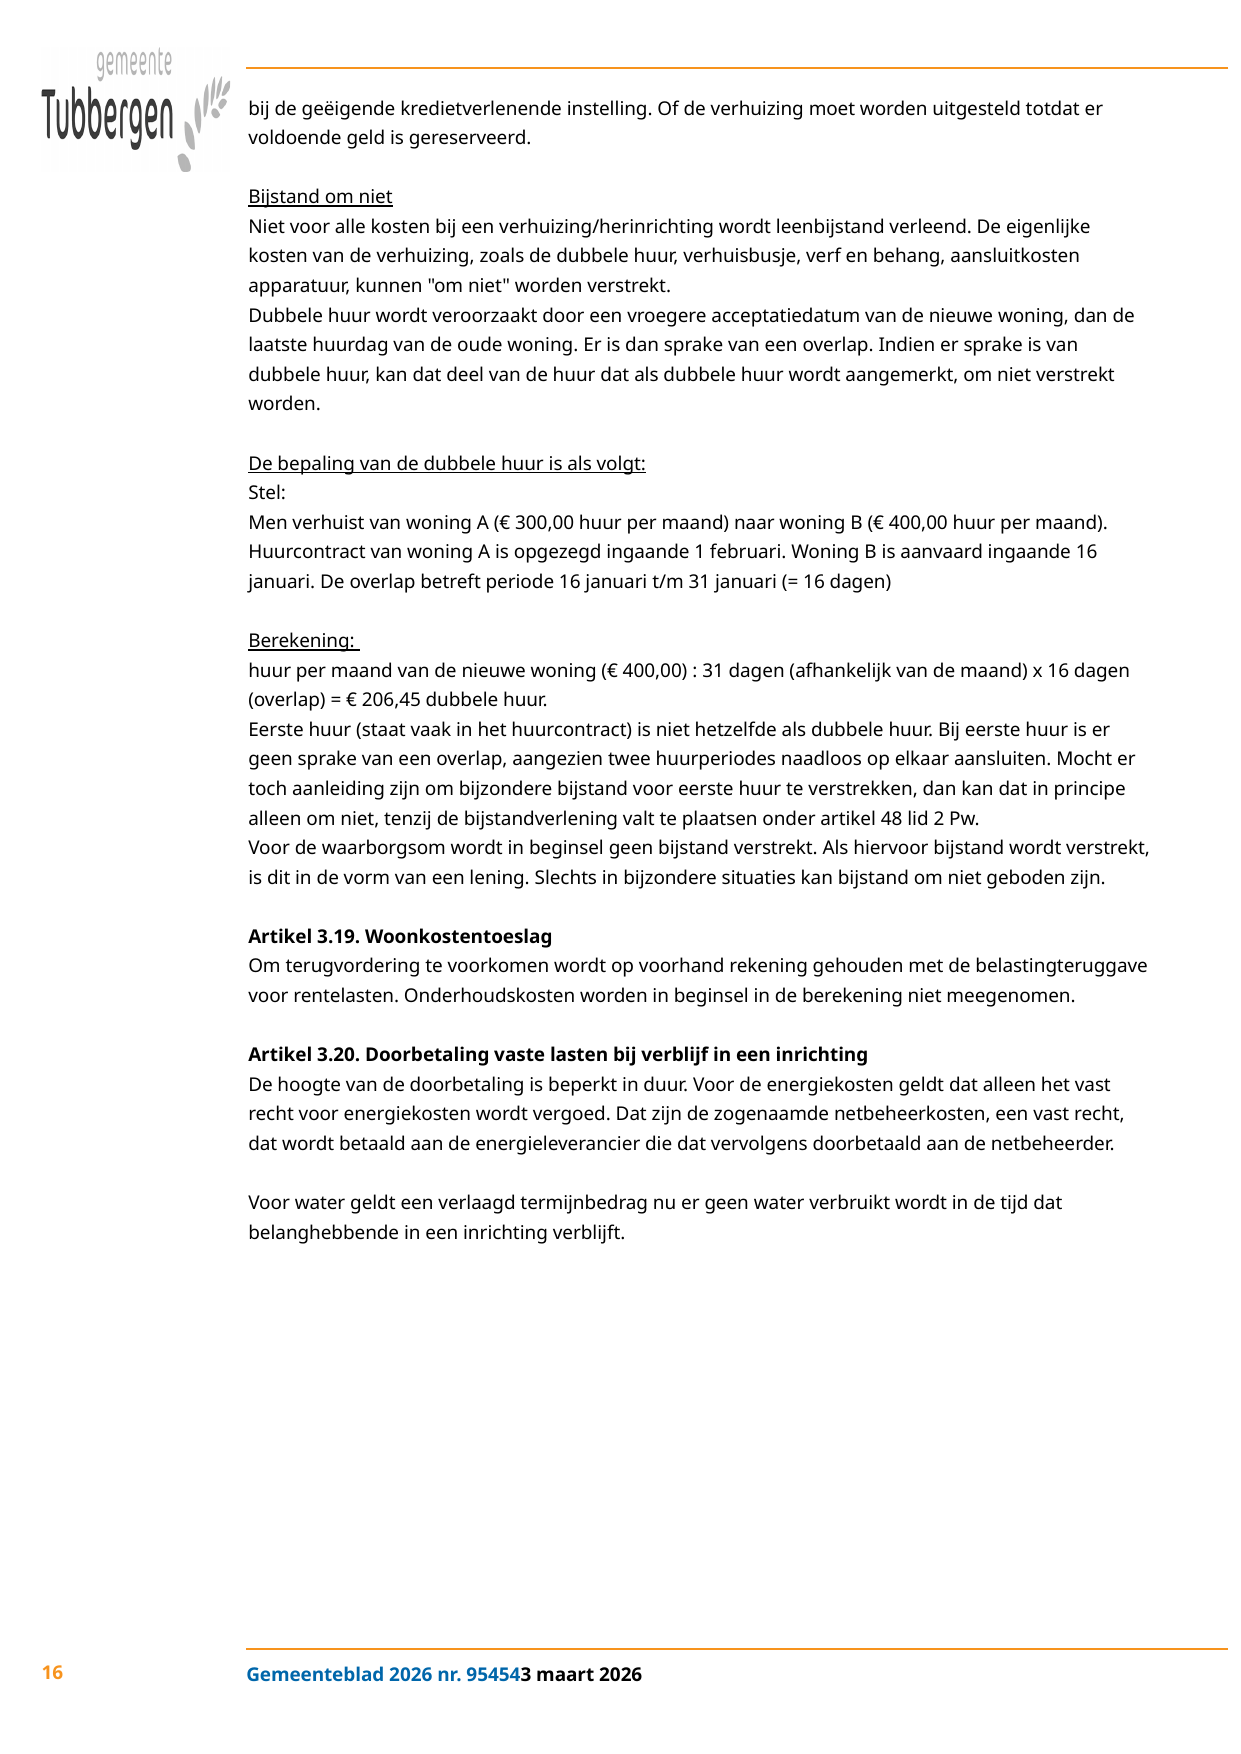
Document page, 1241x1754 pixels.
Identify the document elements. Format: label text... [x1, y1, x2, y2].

text Voor de waarborgsom wordt in beginsel geen bijstand verstrekt. Als hiervoor bijstand wordt verstrekt, is dit in de vorm van een lening. Slechts in bijzondere situaties kan bijstand om niet geboden zijn. [248, 834, 1152, 890]
text Dubbele huur wordt veroorzaakt door een vroegere acceptatiedatum van de nieuwe woning, dan de laatste huurdag van de oude woning. Er is dan sprake van een overlap. Indien er sprake is van dubbele huur, kan dat deel van de huur dat als dubbele huur wordt aangemerkt, om niet verstrekt worden. [248, 302, 1152, 416]
picture [41, 47, 231, 172]
text De bepaling van de dubbele huur is als volgt: [248, 450, 1152, 476]
text Bijstand om niet [248, 183, 1152, 209]
text bij de geëigende kredietverlenende instelling. Of de verhuizing moet worden uitgesteld totdat er voldoende geld is gereserveerd. [248, 95, 1152, 150]
text Voor water geldt een verlaagd termijnbedrag nu er geen water verbruikt wordt in de tijd dat belanghebbende in een inrichting verblijft. [248, 1189, 1152, 1245]
text Artikel 3.19. Woonkostentoeslag [248, 923, 1152, 949]
text Stel: [248, 479, 1152, 505]
text Om terugvordering te voorkomen wordt op voorhand rekening gehouden met de belastingteruggave voor rentelasten. Onderhoudskosten worden in beginsel in de berekening niet meegenomen. [248, 953, 1152, 1008]
text Niet voor alle kosten bij een verhuizing/herinrichting wordt leenbijstand verleend. De eigenlijke kosten van de verhuizing, zoals de dubbele huur, verhuisbusje, verf en behang, aansluitkosten apparatuur, kunnen "om niet" worden verstrekt. [248, 213, 1152, 298]
text huur per maand van de nieuwe woning (€ 400,00) : 31 dagen (afhankelijk van de maand) x 16 dagen (overlap) = € 206,45 dubbele huur. [248, 657, 1152, 712]
text Berekening: [248, 627, 1152, 653]
text Eerste huur (staat vaak in het huurcontract) is niet hetzelfde als dubbele huur. Bij eerste huur is er geen sprake van een overlap, aangezien twee huurperiodes naadloos op elkaar aansluiten. Mocht er toch aanleiding zijn om bijzondere bijstand voor eerste huur te verstrekken, dan kan dat in principe alleen om niet, tenzij de bijstandverlening valt te plaatsen onder artikel 48 lid 2 Pw. [248, 716, 1152, 831]
text De hoogte van de doorbetaling is beperkt in duur. Voor de energiekosten geldt dat alleen het vast recht voor energiekosten wordt vergoed. Dat zijn de zogenaamde netbeheerkosten, een vast recht, dat wordt betaald aan de energieleverancier die dat vervolgens doorbetaald aan de netbeheerder. [248, 1071, 1152, 1156]
text Artikel 3.20. Doorbetaling vaste lasten bij verblijf in een inrichting [248, 1041, 1152, 1067]
text Men verhuist van woning A (€ 300,00 huur per maand) naar woning B (€ 400,00 huur per maand). Huurcontract van woning A is opgezegd ingaande 1 februari. Woning B is aanvaard ingaande 16 januari. De overlap betreft periode 16 januari t/m 31 januari (= 16 dagen) [248, 509, 1152, 594]
